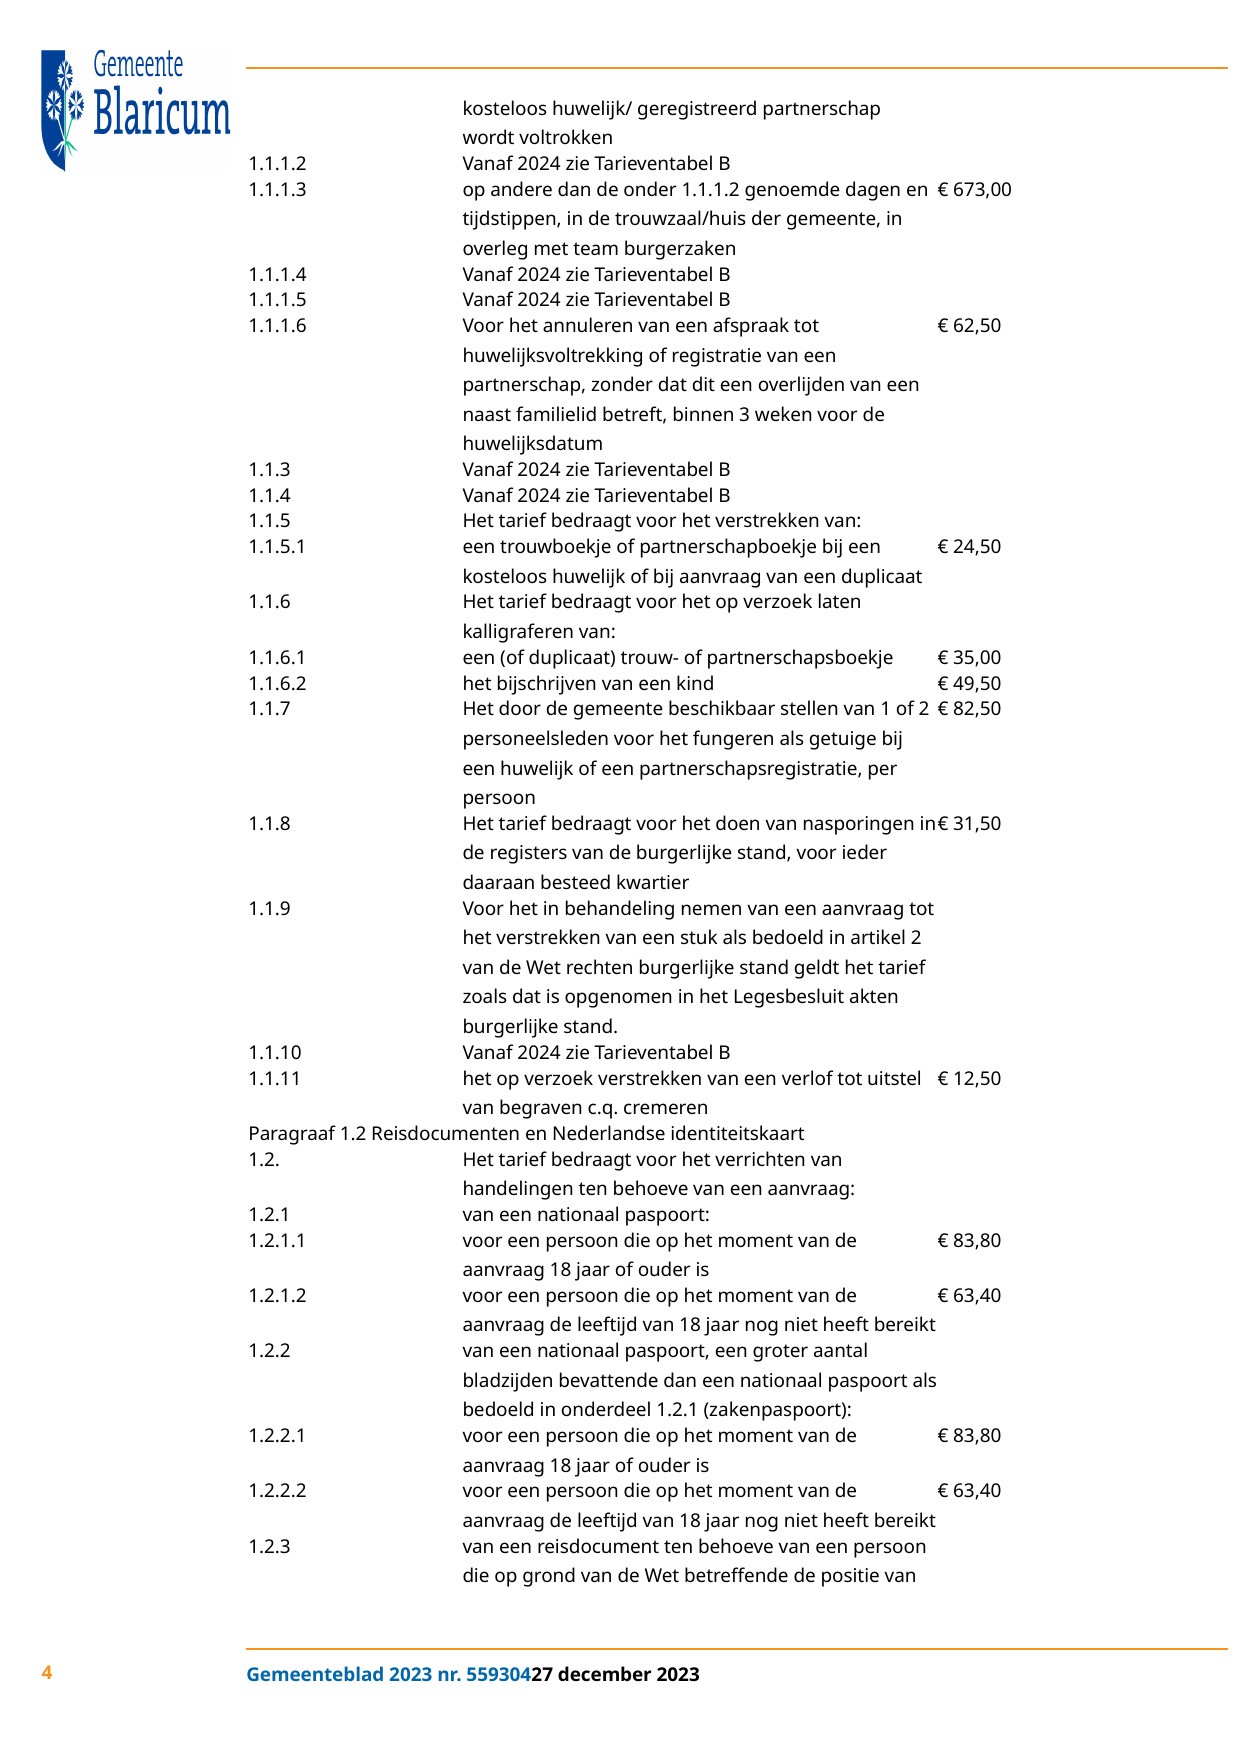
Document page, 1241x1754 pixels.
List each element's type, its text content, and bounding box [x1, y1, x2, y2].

table_cell 1.1.1.5 [248, 286, 462, 312]
table_cell Vanaf 2024 zie Tarieventabel B [462, 482, 937, 508]
table_cell 1.1.1.4 [248, 261, 462, 286]
picture [41, 47, 231, 172]
table_cell € 63,40 [937, 1282, 1152, 1337]
table_cell € 83,80 [937, 1422, 1152, 1478]
table_cell [937, 95, 1152, 150]
table_cell Vanaf 2024 zie Tarieventabel B [462, 456, 937, 482]
table_cell Het tarief bedraagt voor het verrichten van handelingen ten behoeve van een aanvraag: [462, 1146, 937, 1201]
table_cell 1.2.3 [248, 1533, 462, 1588]
table_cell [937, 508, 1152, 533]
table_cell € 82,50 [937, 696, 1152, 810]
table_cell Paragraaf 1.2 Reisdocumenten en Nederlandse identiteitskaart [248, 1120, 937, 1146]
table_cell € 83,80 [937, 1227, 1152, 1282]
table_cell [248, 95, 462, 150]
table_cell 1.2.1.2 [248, 1282, 462, 1337]
table_cell voor een persoon die op het moment van de aanvraag de leeftijd van 18 jaar nog niet heeft bereikt [462, 1478, 937, 1533]
table_cell 1.1.4 [248, 482, 462, 508]
table_cell [937, 1120, 1152, 1146]
table_cell € 35,00 [937, 644, 1152, 670]
table_cell 1.2.1.1 [248, 1227, 462, 1282]
table_cell 1.1.8 [248, 810, 462, 895]
table_cell Vanaf 2024 zie Tarieventabel B [462, 286, 937, 312]
table_cell [937, 589, 1152, 644]
table_cell [937, 1146, 1152, 1201]
table_cell kosteloos huwelijk/ geregistreerd partnerschap wordt voltrokken [462, 95, 937, 150]
table_cell Vanaf 2024 zie Tarieventabel B [462, 150, 937, 176]
table_cell 1.2.2.2 [248, 1478, 462, 1533]
table_cell [937, 261, 1152, 286]
table_cell [937, 1533, 1152, 1588]
table_cell 1.1.6 [248, 589, 462, 644]
table_cell 1.1.10 [248, 1039, 462, 1065]
table_cell op andere dan de onder 1.1.1.2 genoemde dagen en tijdstippen, in de trouwzaal/huis der gemeente, in overleg met team burgerzaken [462, 176, 937, 261]
table_cell [937, 456, 1152, 482]
table_cell Voor het in behandeling nemen van een aanvraag tot het verstrekken van een stuk als bedoeld in artikel 2 van de Wet rechten burgerlijke stand geldt het tarief zoals dat is opgenomen in het Legesbesluit akten burgerlijke stand. [462, 895, 937, 1039]
table_cell 1.1.1.6 [248, 312, 462, 456]
table_cell € 62,50 [937, 312, 1152, 456]
table_cell [937, 1039, 1152, 1065]
table_cell € 49,50 [937, 670, 1152, 696]
table_cell Het tarief bedraagt voor het verstrekken van: [462, 508, 937, 533]
table_cell [937, 150, 1152, 176]
table_cell 1.1.7 [248, 696, 462, 810]
table_cell 1.1.6.1 [248, 644, 462, 670]
table_cell [937, 286, 1152, 312]
table_cell € 12,50 [937, 1065, 1152, 1120]
table_cell 1.1.5.1 [248, 534, 462, 589]
table_cell [937, 1201, 1152, 1227]
table_cell een trouwboekje of partnerschapboekje bij een kosteloos huwelijk of bij aanvraag van een duplicaat [462, 534, 937, 589]
table_cell 1.1.1.2 [248, 150, 462, 176]
table_cell voor een persoon die op het moment van de aanvraag 18 jaar of ouder is [462, 1422, 937, 1478]
table_cell € 24,50 [937, 534, 1152, 589]
table_cell van een reisdocument ten behoeve van een persoon die op grond van de Wet betreffende de positie van [462, 1533, 937, 1588]
table_cell [937, 895, 1152, 1039]
table_cell 1.2.1 [248, 1201, 462, 1227]
table_cell € 673,00 [937, 176, 1152, 261]
table_cell 1.1.11 [248, 1065, 462, 1120]
table_cell het op verzoek verstrekken van een verlof tot uitstel van begraven c.q. cremeren [462, 1065, 937, 1120]
table_cell € 63,40 [937, 1478, 1152, 1533]
table_cell [937, 482, 1152, 508]
table_cell het bijschrijven van een kind [462, 670, 937, 696]
table_cell Het tarief bedraagt voor het op verzoek laten kalligraferen van: [462, 589, 937, 644]
table_cell 1.2. [248, 1146, 462, 1201]
table_cell Het door de gemeente beschikbaar stellen van 1 of 2 personeelsleden voor het fungeren als getuige bij een huwelijk of een partnerschapsregistratie, per persoon [462, 696, 937, 810]
table_cell van een nationaal paspoort, een groter aantal bladzijden bevattende dan een nationaal paspoort als bedoeld in onderdeel 1.2.1 (zakenpaspoort): [462, 1338, 937, 1422]
table_cell 1.2.2.1 [248, 1422, 462, 1478]
table_cell € 31,50 [937, 810, 1152, 895]
table_cell voor een persoon die op het moment van de aanvraag de leeftijd van 18 jaar nog niet heeft bereikt [462, 1282, 937, 1337]
table_cell 1.1.6.2 [248, 670, 462, 696]
table_cell een (of duplicaat) trouw- of partnerschapsboekje [462, 644, 937, 670]
table_cell Vanaf 2024 zie Tarieventabel B [462, 261, 937, 286]
table_cell 1.1.3 [248, 456, 462, 482]
table_cell 1.1.5 [248, 508, 462, 533]
table_cell [937, 1338, 1152, 1422]
table_cell Het tarief bedraagt voor het doen van nasporingen in de registers van de burgerlijke stand, voor ieder daaraan besteed kwartier [462, 810, 937, 895]
table_cell Voor het annuleren van een afspraak tot huwelijksvoltrekking of registratie van een partnerschap, zonder dat dit een overlijden van een naast familielid betreft, binnen 3 weken voor de huwelijksdatum [462, 312, 937, 456]
table_cell 1.1.9 [248, 895, 462, 1039]
table_cell van een nationaal paspoort: [462, 1201, 937, 1227]
table_cell 1.1.1.3 [248, 176, 462, 261]
table_cell Vanaf 2024 zie Tarieventabel B [462, 1039, 937, 1065]
table_cell 1.2.2 [248, 1338, 462, 1422]
table_cell voor een persoon die op het moment van de aanvraag 18 jaar of ouder is [462, 1227, 937, 1282]
